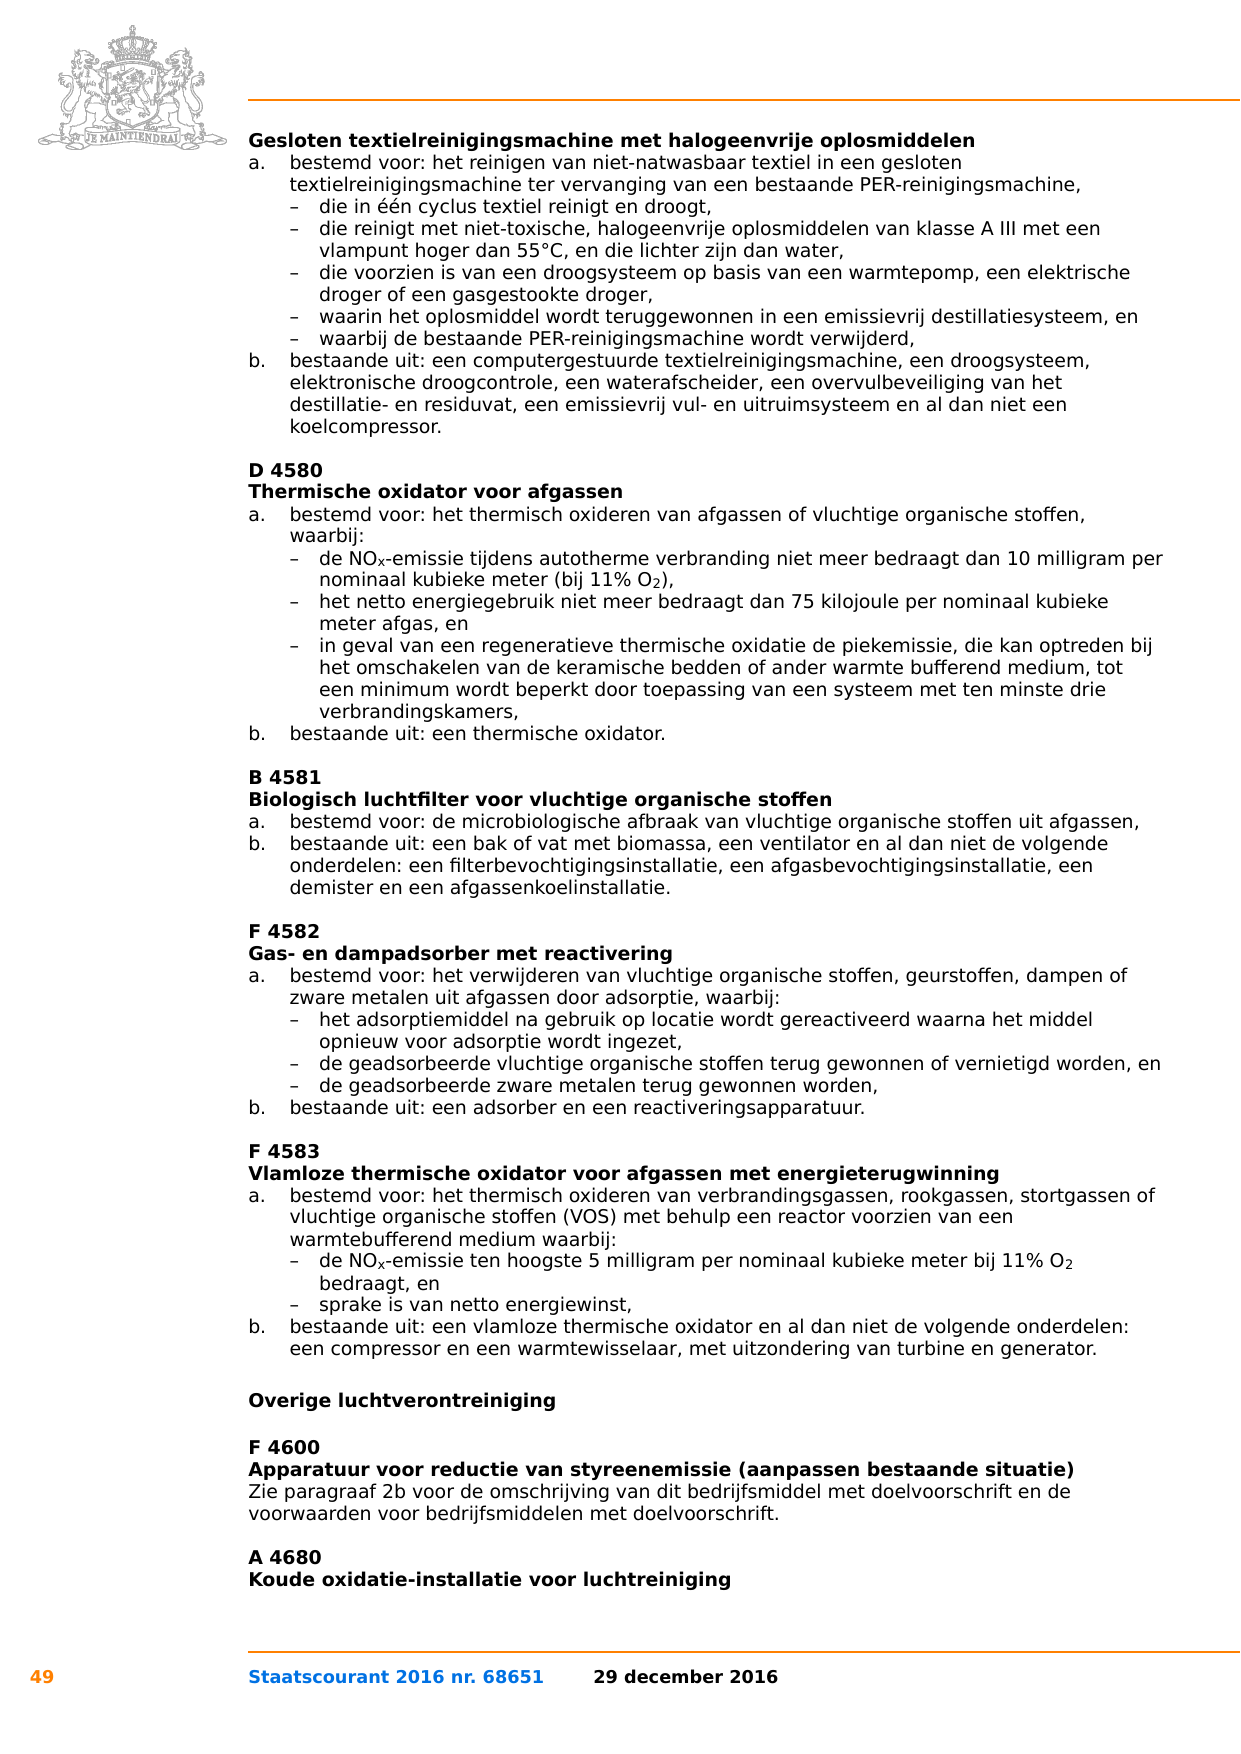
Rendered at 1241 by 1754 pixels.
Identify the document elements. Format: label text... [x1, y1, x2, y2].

text b. bestaande uit: een thermische oxidator. [248, 723, 1163, 745]
text b. bestaande uit: een bak of vat met biomassa, een ventilator en al dan niet de volgende onderdelen: een filterbevochtigingsinstallatie, een afgasbevochtigingsinstallatie, een demister en een afgassenkoelinstallatie. [248, 833, 1163, 899]
text a. bestemd voor: de microbiologische afbraak van vluchtige organische stoffen uit afgassen, [248, 811, 1163, 833]
text – de NOx-emissie tijdens autotherme verbranding niet meer bedraagt dan 10 milligram per nominaal kubieke meter (bij 11% O2), [289, 547, 1163, 591]
text – die voorzien is van een droogsysteem op basis van een warmtepomp, een elektrische droger of een gasgestookte droger, [289, 262, 1163, 306]
text F 4583 [248, 1141, 1163, 1162]
text Thermische oxidator voor afgassen [248, 481, 1163, 503]
text – sprake is van netto energiewinst, [289, 1294, 1163, 1316]
text Gesloten textielreinigingsmachine met halogeenvrije oplosmiddelen [248, 130, 1163, 152]
text b. bestaande uit: een adsorber en een reactiveringsapparatuur. [248, 1097, 1163, 1119]
text – het adsorptiemiddel na gebruik op locatie wordt gereactiveerd waarna het middel opnieuw voor adsorptie wordt ingezet, [289, 1009, 1163, 1053]
text A 4680 [248, 1547, 1163, 1569]
text – die in één cyclus textiel reinigt en droogt, [289, 196, 1163, 218]
picture [38, 25, 227, 150]
text – de NOx-emissie ten hoogste 5 milligram per nominaal kubieke meter bij 11% O2 bedraagt, en [289, 1250, 1163, 1294]
text – waarin het oplosmiddel wordt teruggewonnen in een emissievrij destillatiesysteem, en [289, 306, 1163, 328]
text Vlamloze thermische oxidator voor afgassen met energieterugwinning [248, 1162, 1163, 1184]
text b. bestaande uit: een computergestuurde textielreinigingsmachine, een droogsysteem, elektronische droogcontrole, een waterafscheider, een overvulbeveiliging van het destillatie- en residuvat, een emissievrij vul- en uitruimsysteem en al dan niet een koelcompressor. [248, 350, 1163, 438]
text – de geadsorbeerde zware metalen terug gewonnen worden, [289, 1075, 1163, 1097]
text a. bestemd voor: het verwijderen van vluchtige organische stoffen, geurstoffen, dampen of zware metalen uit afgassen door adsorptie, waarbij: [248, 965, 1163, 1009]
text Koude oxidatie-installatie voor luchtreiniging [248, 1569, 1163, 1591]
text a. bestemd voor: het thermisch oxideren van verbrandingsgassen, rookgassen, stortgassen of vluchtige organische stoffen (VOS) met behulp een reactor voorzien van een warmtebufferend medium waarbij: [248, 1184, 1163, 1250]
text – de geadsorbeerde vluchtige organische stoffen terug gewonnen of vernietigd worden, en [289, 1053, 1163, 1075]
subtitle Overige luchtverontreiniging [248, 1390, 1163, 1412]
text F 4600 [248, 1437, 1163, 1459]
text D 4580 [248, 459, 1163, 481]
text – die reinigt met niet-toxische, halogeenvrije oplosmiddelen van klasse A III met een vlampunt hoger dan 55°C, en die lichter zijn dan water, [289, 218, 1163, 262]
text – het netto energiegebruik niet meer bedraagt dan 75 kilojoule per nominaal kubieke meter afgas, en [289, 591, 1163, 635]
text b. bestaande uit: een vlamloze thermische oxidator en al dan niet de volgende onderdelen: een compressor en een warmtewisselaar, met uitzondering van turbine en generator. [248, 1316, 1163, 1360]
text Biologisch luchtfilter voor vluchtige organische stoffen [248, 789, 1163, 811]
text a. bestemd voor: het thermisch oxideren van afgassen of vluchtige organische stoffen, waarbij: [248, 503, 1163, 547]
text a. bestemd voor: het reinigen van niet-natwasbaar textiel in een gesloten textielreinigingsmachine ter vervanging van een bestaande PER-reinigingsmachine, [248, 152, 1163, 196]
text – waarbij de bestaande PER-reinigingsmachine wordt verwijderd, [289, 328, 1163, 350]
text Apparatuur voor reductie van styreenemissie (aanpassen bestaande situatie) [248, 1459, 1163, 1481]
text Gas- en dampadsorber met reactivering [248, 943, 1163, 965]
text B 4581 [248, 767, 1163, 789]
text F 4582 [248, 921, 1163, 943]
text Zie paragraaf 2b voor de omschrijving van dit bedrijfsmiddel met doelvoorschrift en de voorwaarden voor bedrijfsmiddelen met doelvoorschrift. [248, 1481, 1163, 1525]
text – in geval van een regeneratieve thermische oxidatie de piekemissie, die kan optreden bij het omschakelen van de keramische bedden of ander warmte bufferend medium, tot een minimum wordt beperkt door toepassing van een systeem met ten minste drie verbrandingskamers, [289, 635, 1163, 723]
